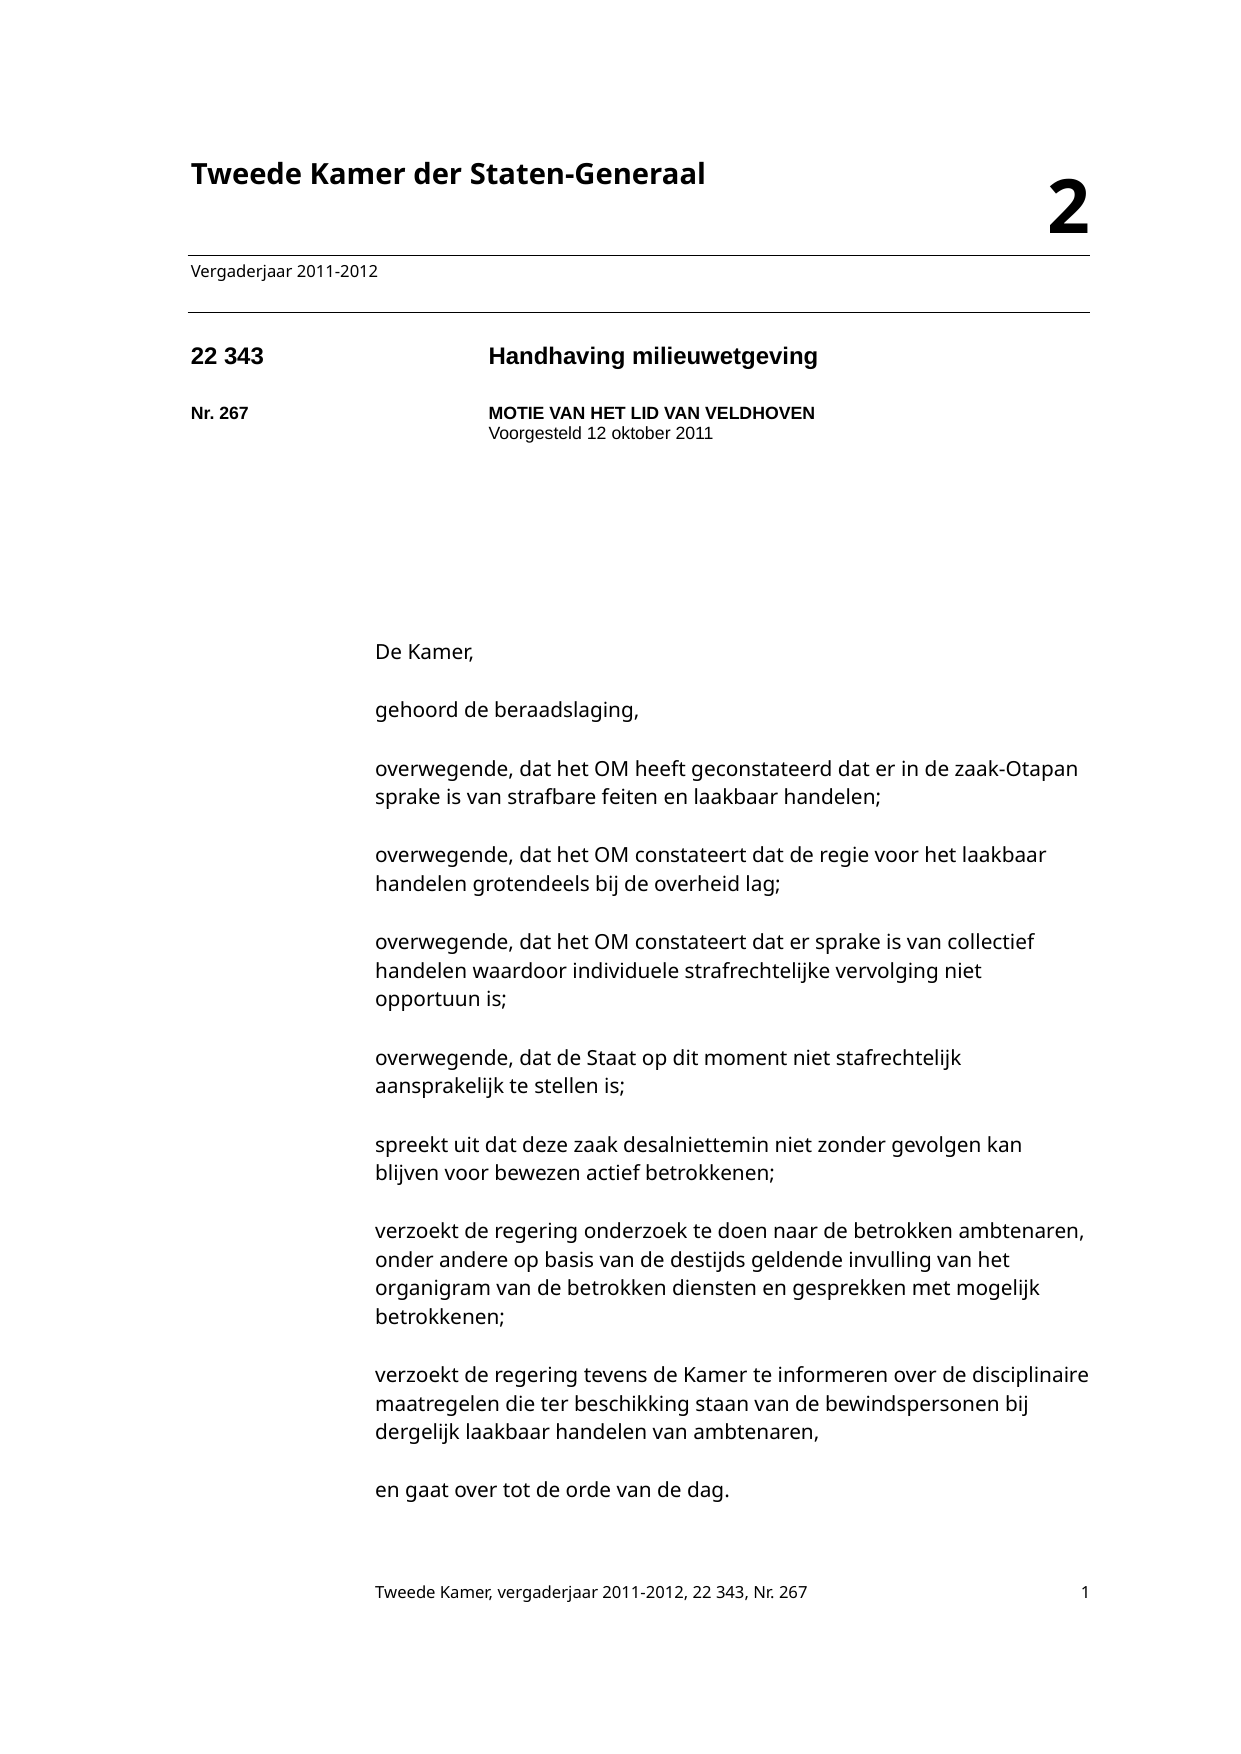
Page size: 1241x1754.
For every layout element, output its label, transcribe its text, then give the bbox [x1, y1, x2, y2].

text verzoekt de regering onderzoek te doen naar de betrokken ambtenaren, onder andere op basis van de destijds geldende invulling van het organigram van de betrokken diensten en gesprekken met mogelijk betrokkenen; [375, 1217, 1090, 1330]
text De Kamer, [375, 637, 1090, 665]
text spreekt uit dat deze zaak desalniettemin niet zonder gevolgen kan blijven voor bewezen actief betrokkenen; [375, 1130, 1090, 1187]
text verzoekt de regering tevens de Kamer te informeren over de disciplinaire maatregelen die ter beschikking staan van de bewindspersonen bij dergelijk laakbaar handelen van ambtenaren, [375, 1360, 1090, 1446]
text gehoord de beraadslaging, [375, 695, 1090, 724]
text en gaat over tot de orde van de dag. [375, 1476, 1090, 1504]
table_cell [188, 313, 485, 339]
table_cell [485, 256, 1090, 312]
table_cell Handhaving milieuwetgeving [485, 339, 1090, 399]
text overwegende, dat de Staat op dit moment niet stafrechtelijk aansprakelijk te stellen is; [375, 1043, 1090, 1100]
table_cell MOTIE VAN HET LID VAN VELDHOVEN Voorgesteld 12 oktober 2011 [485, 399, 1090, 518]
table_header 2 [910, 150, 1090, 255]
text overwegende, dat het OM heeft geconstateerd dat er in de zaak-Otapan sprake is van strafbare feiten en laakbaar handelen; [375, 754, 1090, 811]
table_header Tweede Kamer der Staten-Generaal [188, 150, 909, 255]
text overwegende, dat het OM constateert dat er sprake is van collectief handelen waardoor individuele strafrechtelijke vervolging niet opportuun is; [375, 927, 1090, 1013]
table_cell Vergaderjaar 2011-2012 [188, 256, 485, 312]
table_cell 22 343 [188, 339, 485, 399]
table_cell [485, 313, 1090, 339]
text overwegende, dat het OM constateert dat de regie voor het laakbaar handelen grotendeels bij de overheid lag; [375, 841, 1090, 897]
table_cell Nr. 267 [188, 399, 485, 518]
